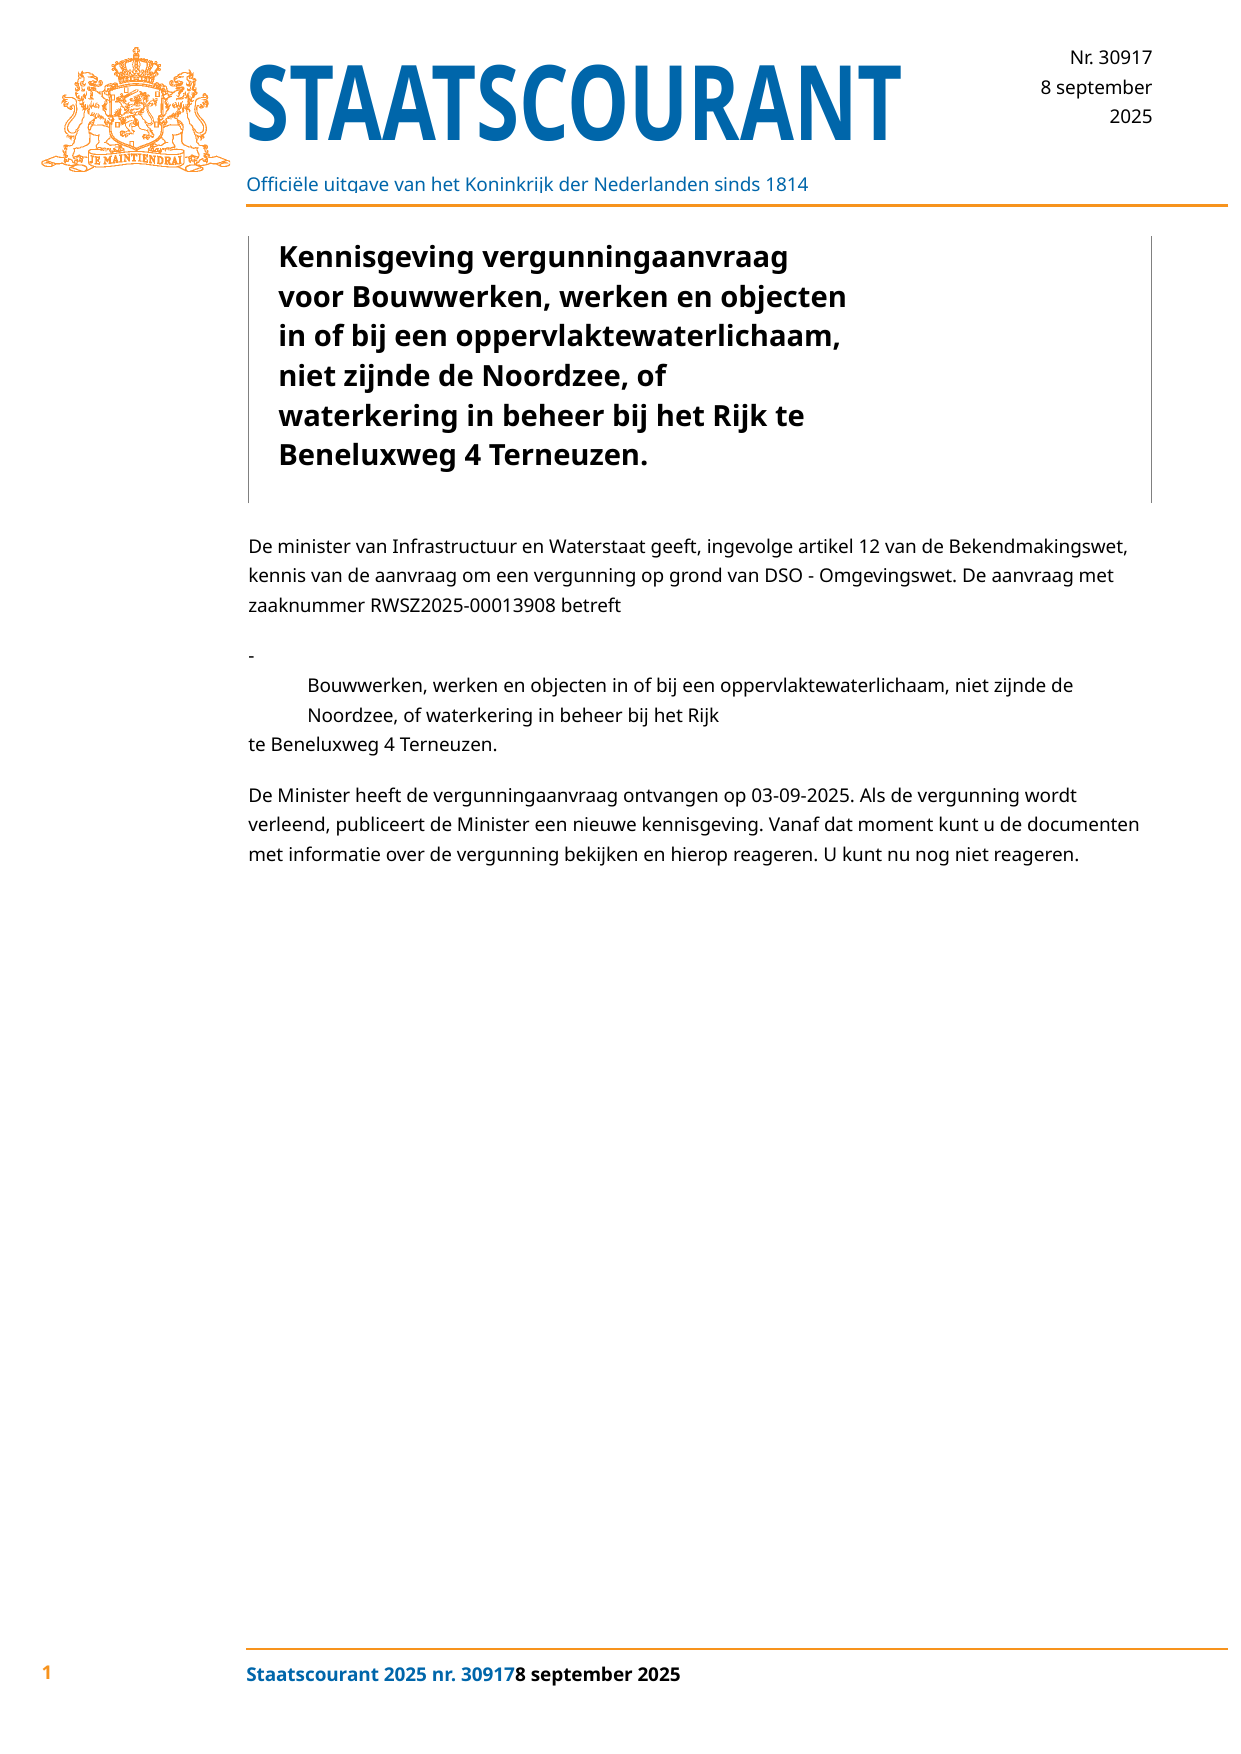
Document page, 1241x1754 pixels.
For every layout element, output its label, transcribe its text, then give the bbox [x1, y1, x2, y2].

table_header [1090, 236, 1151, 413]
picture [912, 236, 1090, 414]
text De minister van Infrastructuur en Waterstaat geeft, ingevolge artikel 12 van de Bekendmakingswet, kennis van de aanvraag om een vergunning op grond van DSO - Omgevingswet. De aanvraag met zaaknummer RWSZ2025-00013908 betreft [248, 533, 1152, 618]
text De Minister heeft de vergunningaanvraag ontvangen op 03-09-2025. Als de vergunning wordt verleend, publiceert de Minister een nieuwe kennisgeving. Vanaf dat moment kunt u de documenten met informatie over de vergunning bekijken en hierop reageren. U kunt nu nog niet reageren. [248, 782, 1152, 867]
list Bouwwerken, werken en objecten in of bij een oppervlaktewaterlichaam, niet zijnde de Noordzee, of waterkering in beheer bij het Rijk [248, 672, 1152, 727]
table_header [850, 236, 912, 413]
picture [41, 47, 231, 172]
table_header [850, 414, 1151, 503]
table_header Kennisgeving vergunningaanvraag voor Bouwwerken, werken en objecten in of bij een oppervlaktewaterlichaam, niet zijnde de Noordzee, of waterkering in beheer bij het Rijk te Beneluxweg 4 Terneuzen. [249, 236, 850, 503]
text te Beneluxweg 4 Terneuzen. [248, 731, 1152, 757]
